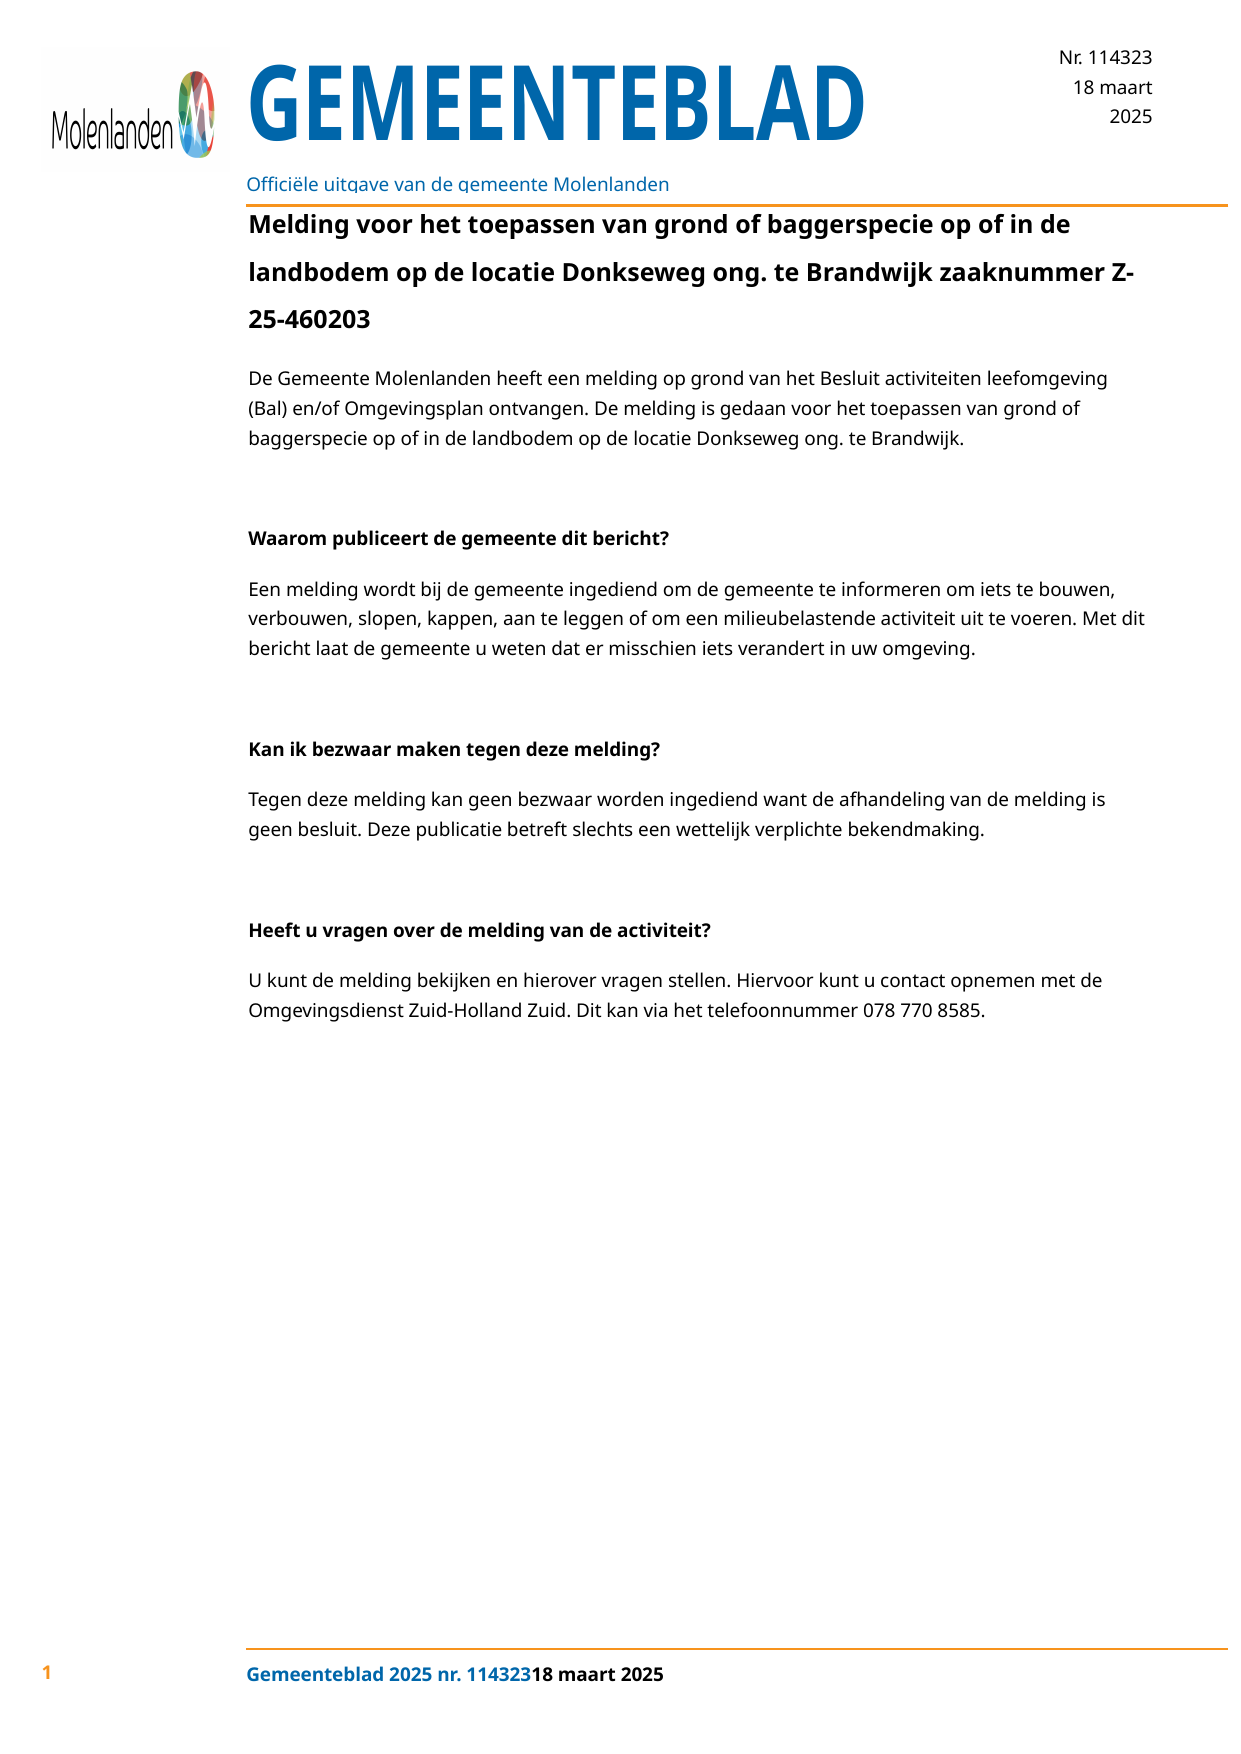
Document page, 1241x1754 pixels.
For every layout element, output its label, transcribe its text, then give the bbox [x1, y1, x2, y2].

picture [41, 47, 231, 172]
text Melding voor het toepassen van grond of baggerspecie op of in de landbodem op de locatie Donkseweg ong. te Brandwijk zaaknummer Z-25-460203 [248, 207, 1152, 336]
text De Gemeente Molenlanden heeft een melding op grond van het Besluit activiteiten leefomgeving (Bal) en/of Omgevingsplan ontvangen. De melding is gedaan voor het toepassen van grond of baggerspecie op of in de landbodem op de locatie Donkseweg ong. te Brandwijk. [248, 366, 1152, 450]
text Een melding wordt bij de gemeente ingediend om de gemeente te informeren om iets te bouwen, verbouwen, slopen, kappen, aan te leggen of om een milieubelastende activiteit uit te voeren. Met dit bericht laat de gemeente u weten dat er misschien iets verandert in uw omgeving. [248, 576, 1152, 661]
text Kan ik bezwaar maken tegen deze melding? [248, 736, 1152, 762]
text U kunt de melding bekijken en hierover vragen stellen. Hiervoor kunt u contact opnemen met de Omgevingsdienst Zuid-Holland Zuid. Dit kan via het telefoonnummer 078 770 8585. [248, 967, 1152, 1022]
text Tegen deze melding kan geen bezwaar worden ingediend want de afhandeling van de melding is geen besluit. Deze publicatie betreft slechts een wettelijk verplichte bekendmaking. [248, 786, 1152, 842]
text Heeft u vragen over de melding van de activiteit? [248, 917, 1152, 942]
text Waarom publiceert de gemeente dit bericht? [248, 526, 1152, 551]
